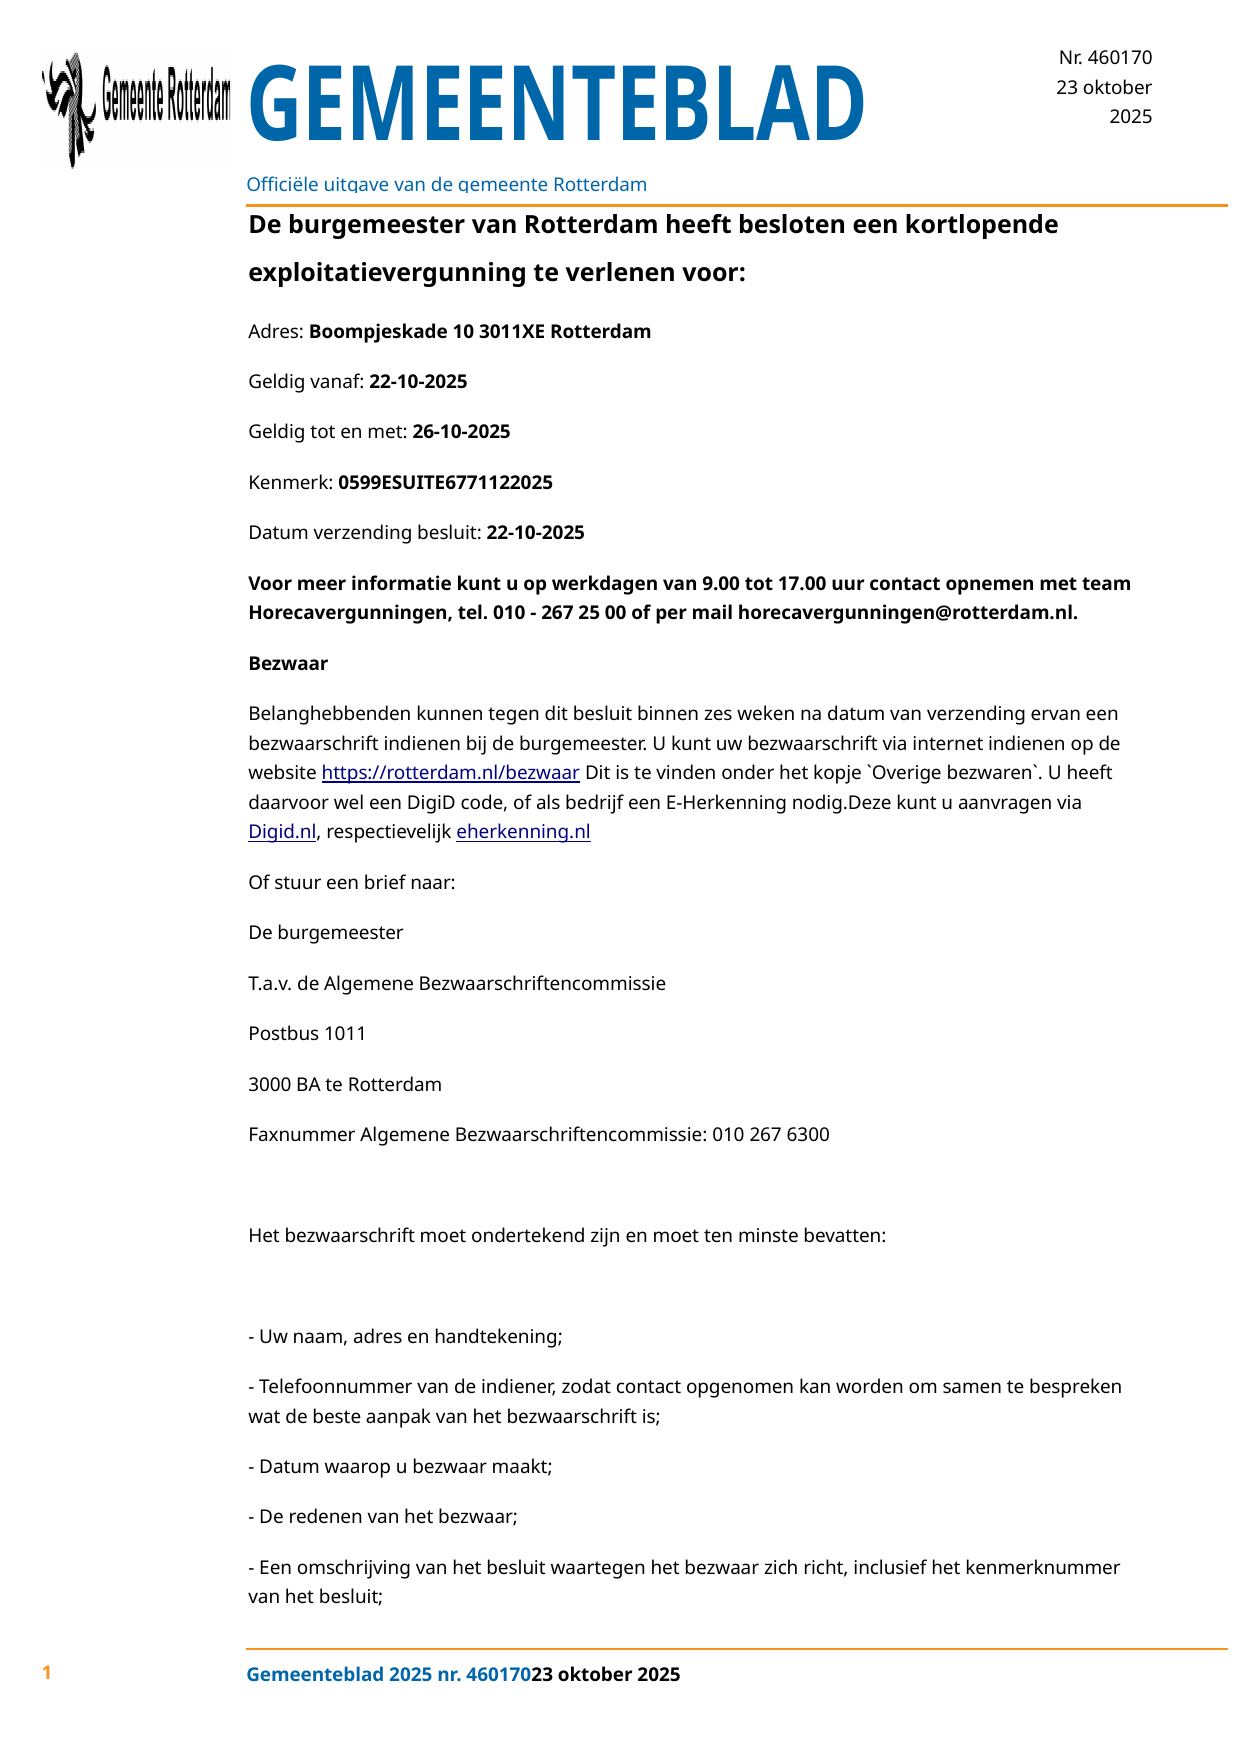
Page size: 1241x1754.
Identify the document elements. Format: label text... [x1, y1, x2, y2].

text Belanghebbenden kunnen tegen dit besluit binnen zes weken na datum van verzending ervan een bezwaarschrift indienen bij de burgemeester. U kunt uw bezwaarschrift via internet indienen op de website https://rotterdam.nl/bezwaar Dit is te vinden onder het kopje `Overige bezwaren`. U heeft daarvoor wel een DigiD code, of als bedrijf een E-Herkenning nodig.Deze kunt u aanvragen via Digid.nl, respectievelijk eherkenning.nl [248, 700, 1152, 844]
text Kenmerk: 0599ESUITE6771122025 [248, 469, 1152, 495]
picture [41, 47, 231, 172]
text Het bezwaarschrift moet ondertekend zijn en moet ten minste bevatten: [248, 1222, 1152, 1248]
text 3000 BA te Rotterdam [248, 1071, 1152, 1097]
text De burgemeester [248, 919, 1152, 945]
text Of stuur een brief naar: [248, 869, 1152, 895]
text - Datum waarop u bezwaar maakt; [248, 1453, 1152, 1479]
text Adres: Boompjeskade 10 3011XE Rotterdam [248, 318, 1152, 344]
text Voor meer informatie kunt u op werkdagen van 9.00 tot 17.00 uur contact opnemen met team Horecavergunningen, tel. 010 - 267 25 00 of per mail horecavergunningen@rotterdam.nl. [248, 570, 1152, 625]
text De burgemeester van Rotterdam heeft besloten een kortlopende exploitatievergunning te verlenen voor: [248, 207, 1152, 288]
text Geldig tot en met: 26-10-2025 [248, 419, 1152, 444]
text Geldig vanaf: 22-10-2025 [248, 368, 1152, 394]
text - Uw naam, adres en handtekening; [248, 1323, 1152, 1349]
text - De redenen van het bezwaar; [248, 1504, 1152, 1529]
text Bezwaar [248, 650, 1152, 676]
text - Een omschrijving van het besluit waartegen het bezwaar zich richt, inclusief het kenmerknummer van het besluit; [248, 1554, 1152, 1609]
text T.a.v. de Algemene Bezwaarschriftencommissie [248, 970, 1152, 996]
text Datum verzending besluit: 22-10-2025 [248, 519, 1152, 545]
text Postbus 1011 [248, 1020, 1152, 1046]
text Faxnummer Algemene Bezwaarschriftencommissie: 010 267 6300 [248, 1121, 1152, 1147]
text - Telefoonnummer van de indiener, zodat contact opgenomen kan worden om samen te bespreken wat de beste aanpak van het bezwaarschrift is; [248, 1373, 1152, 1429]
